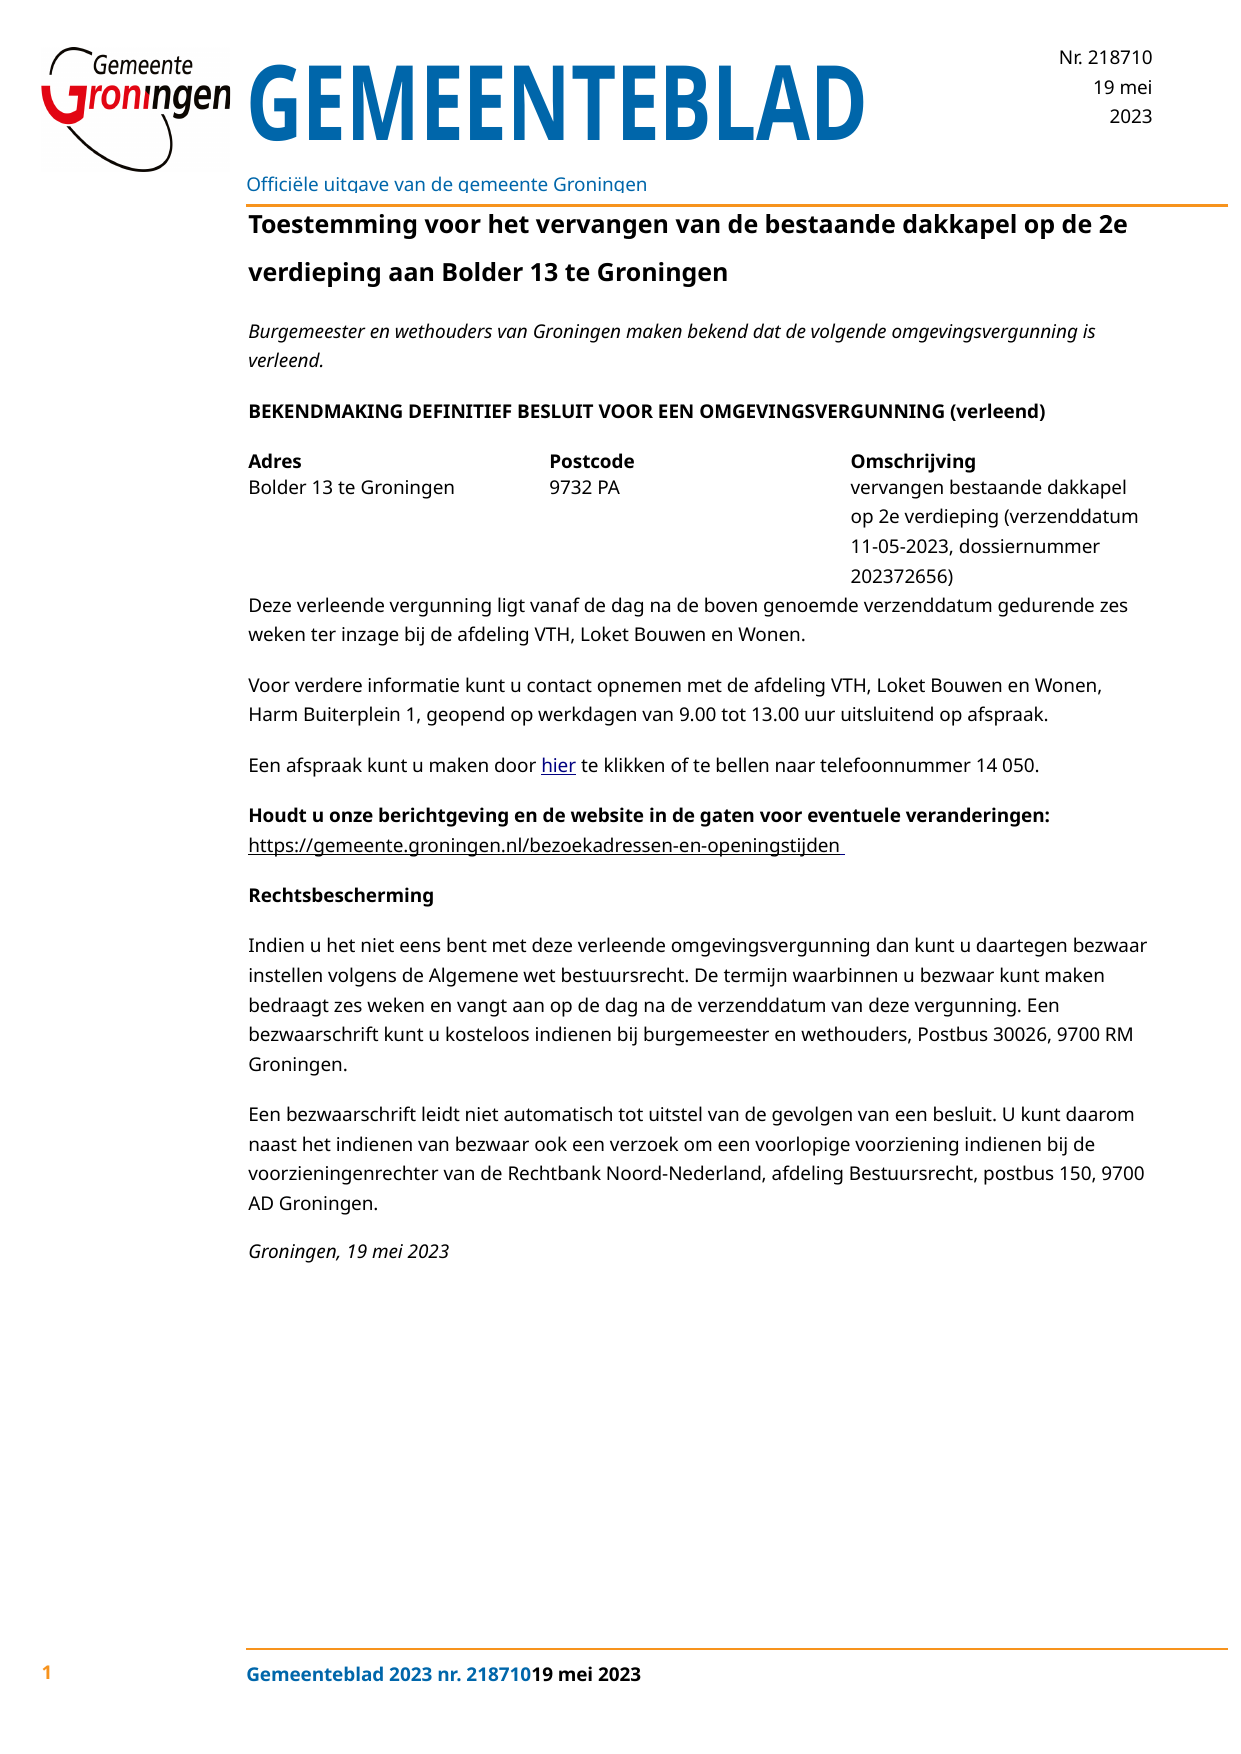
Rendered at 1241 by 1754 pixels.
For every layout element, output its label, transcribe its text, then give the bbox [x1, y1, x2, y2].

text Een afspraak kunt u maken door hier te klikken of te bellen naar telefoonnummer 14 050. [248, 752, 1152, 778]
table_header Omschrijving [850, 449, 1152, 474]
text Rechtsbescherming [248, 882, 1152, 908]
text BEKENDMAKING DEFINITIEF BESLUIT VOOR EEN OMGEVINGSVERGUNNING (verleend) [248, 398, 1152, 424]
table_header Adres [248, 449, 549, 474]
text Een bezwaarschrift leidt niet automatisch tot uitstel van de gevolgen van een besluit. U kunt daarom naast het indienen van bezwaar ook een verzoek om een voorlopige voorziening indienen bij de voorzieningenrechter van de Rechtbank Noord-Nederland, afdeling Bestuursrecht, postbus 150, 9700 AD Groningen. [248, 1101, 1152, 1216]
picture [41, 47, 231, 172]
table_cell 9732 PA [549, 474, 850, 589]
text Groningen, 19 mei 2023 [248, 1238, 1152, 1264]
text Toestemming voor het vervangen van de bestaande dakkapel op de 2e verdieping aan Bolder 13 te Groningen [248, 207, 1152, 288]
table_cell Bolder 13 te Groningen [248, 474, 549, 589]
text Deze verleende vergunning ligt vanaf de dag na de boven genoemde verzenddatum gedurende zes weken ter inzage bij de afdeling VTH, Loket Bouwen en Wonen. [248, 592, 1152, 647]
table_cell vervangen bestaande dakkapel op 2e verdieping (verzenddatum 11-05-2023, dossiernummer 202372656) [850, 474, 1152, 589]
text Voor verdere informatie kunt u contact opnemen met de afdeling VTH, Loket Bouwen en Wonen, Harm Buiterplein 1, geopend op werkdagen van 9.00 tot 13.00 uur uitsluitend op afspraak. [248, 672, 1152, 727]
table_header Postcode [549, 449, 850, 474]
text Indien u het niet eens bent met deze verleende omgevingsvergunning dan kunt u daartegen bezwaar instellen volgens de Algemene wet bestuursrecht. De termijn waarbinnen u bezwaar kunt maken bedraagt zes weken en vangt aan op de dag na de verzenddatum van deze vergunning. Een bezwaarschrift kunt u kosteloos indienen bij burgemeester en wethouders, Postbus 30026, 9700 RM Groningen. [248, 933, 1152, 1077]
text Burgemeester en wethouders van Groningen maken bekend dat de volgende omgevingsvergunning is verleend. [248, 318, 1152, 373]
text Houdt u onze berichtgeving en de website in de gaten voor eventuele veranderingen: https://gemeente.groningen.nl/bezoekadressen-en-openingstijden [248, 802, 1152, 858]
